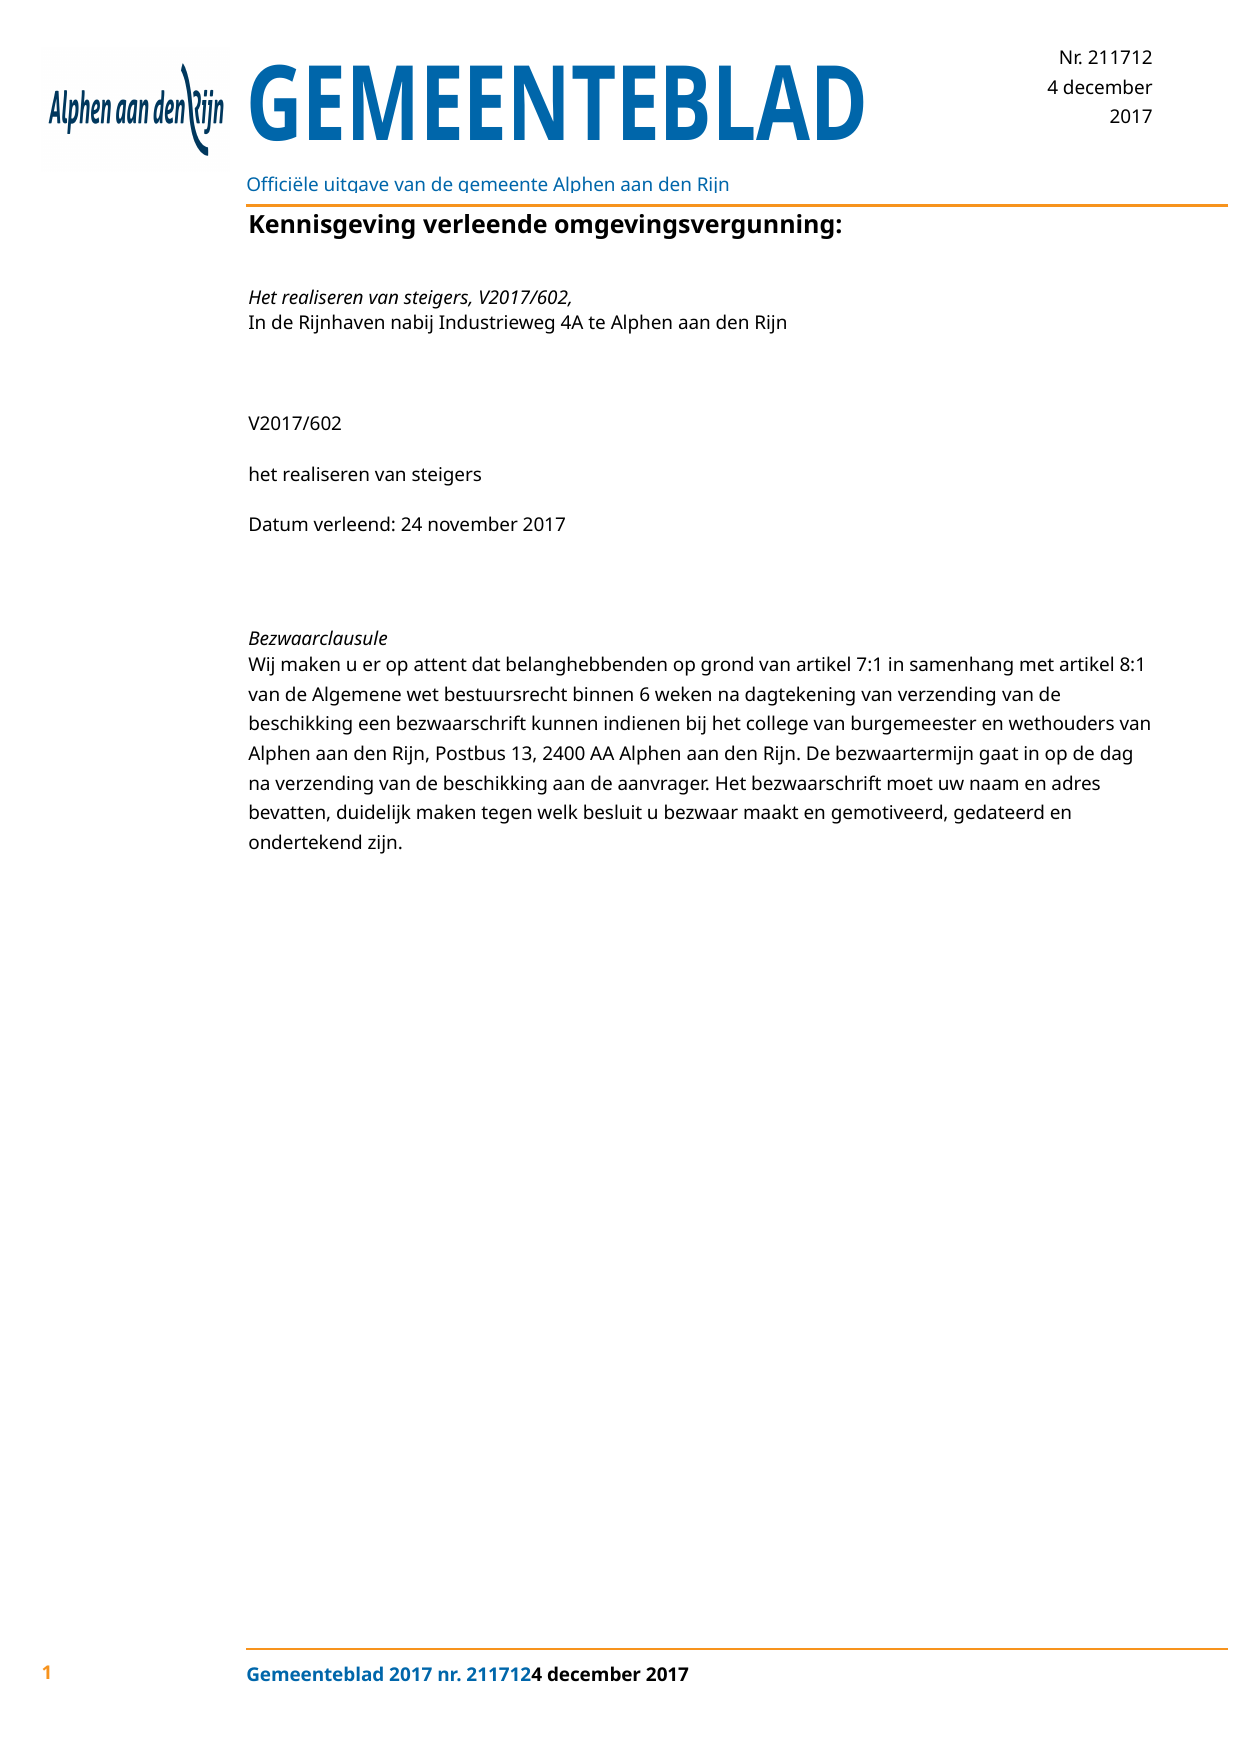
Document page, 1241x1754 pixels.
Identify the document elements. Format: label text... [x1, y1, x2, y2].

text V2017/602 [248, 410, 1152, 436]
text Bezwaarclausule [248, 626, 1152, 651]
text Het realiseren van steigers, V2017/602, [248, 284, 1152, 309]
picture [41, 47, 231, 172]
text het realiseren van steigers [248, 461, 1152, 487]
text In de Rijnhaven nabij Industrieweg 4A te Alphen aan den Rijn [248, 309, 1152, 335]
text Datum verleend: 24 november 2017 [248, 511, 1152, 537]
text Kennisgeving verleende omgevingsvergunning: [248, 207, 1152, 241]
text Wij maken u er op attent dat belanghebbenden op grond van artikel 7:1 in samenhang met artikel 8:1 van de Algemene wet bestuursrecht binnen 6 weken na dagtekening van verzending van de beschikking een bezwaarschrift kunnen indienen bij het college van burgemeester en wethouders van Alphen aan den Rijn, Postbus 13, 2400 AA Alphen aan den Rijn. De bezwaartermijn gaat in op de dag na verzending van de beschikking aan de aanvrager. Het bezwaarschrift moet uw naam en adres bevatten, duidelijk maken tegen welk besluit u bezwaar maakt en gemotiveerd, gedateerd en ondertekend zijn. [248, 651, 1152, 854]
